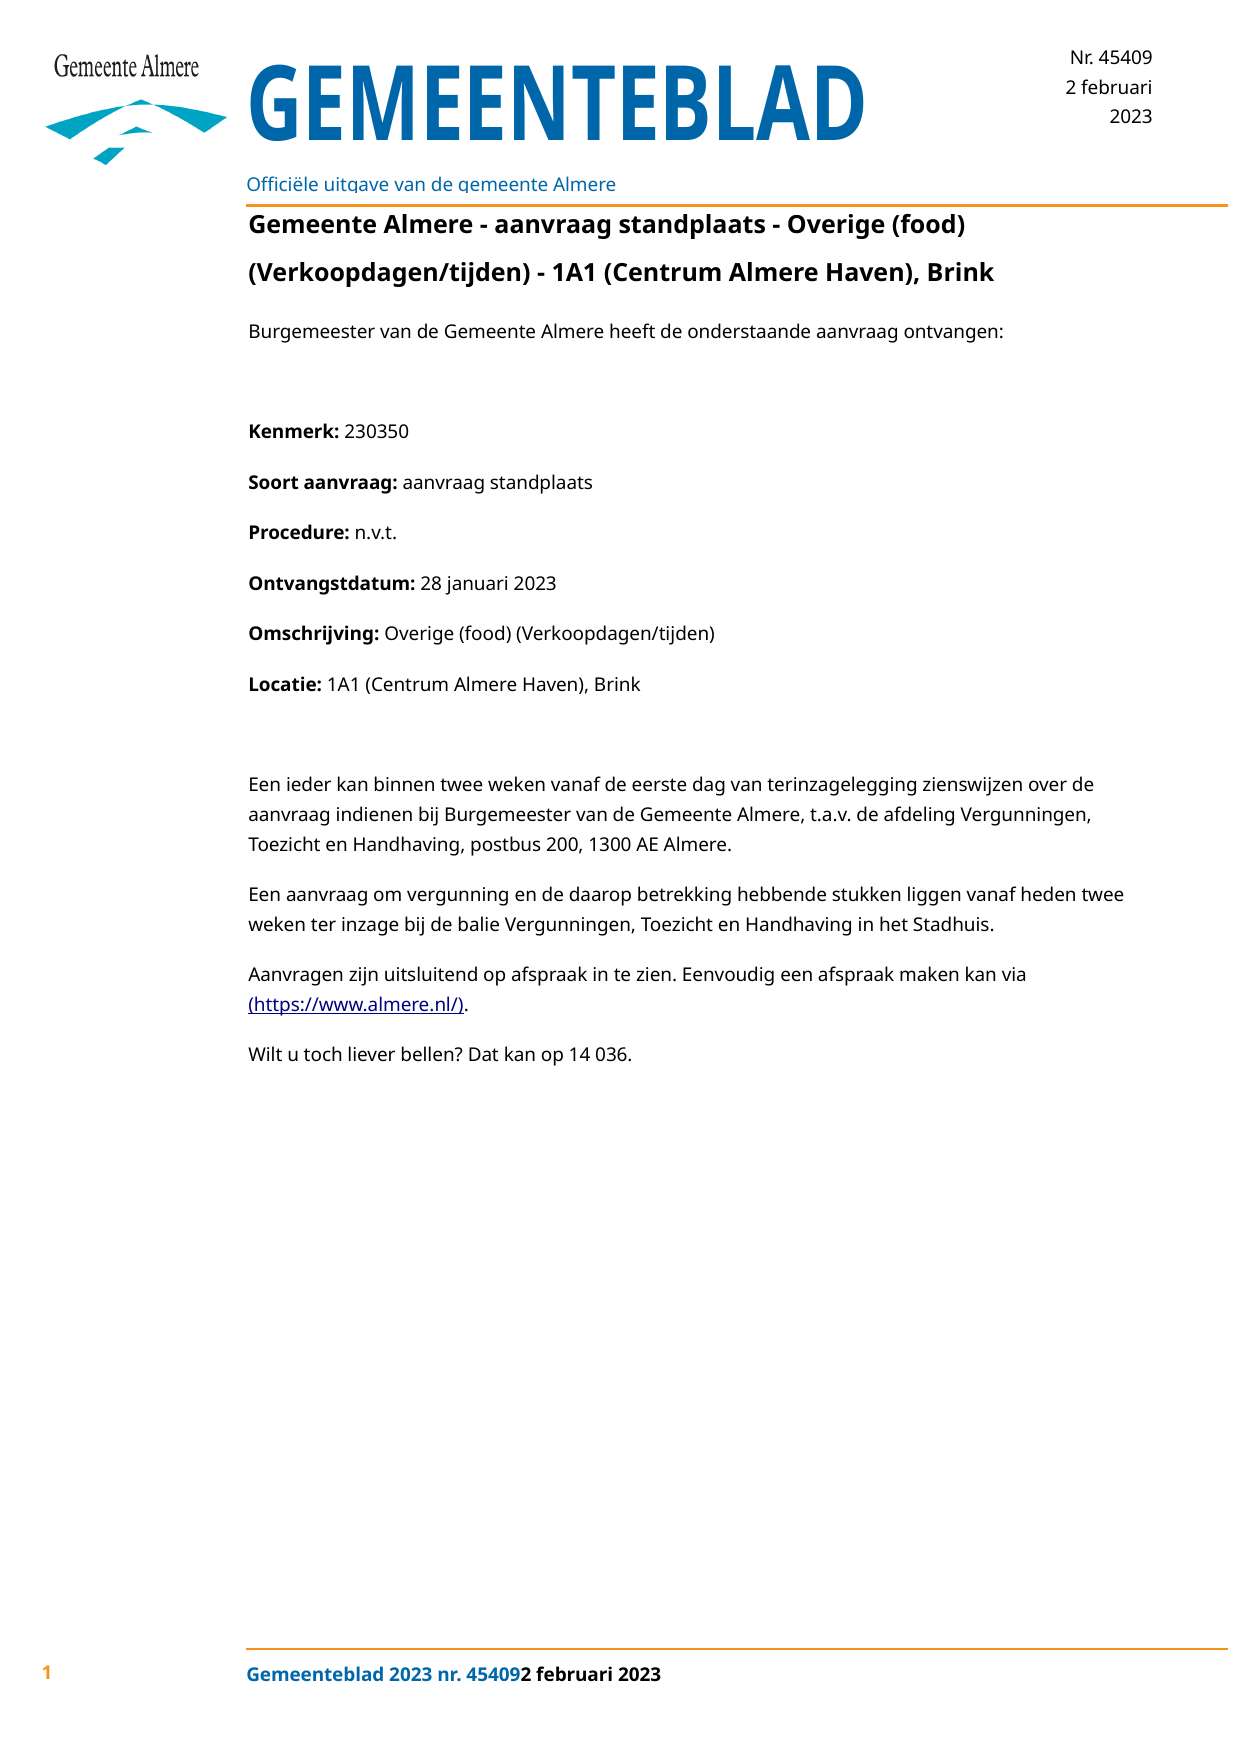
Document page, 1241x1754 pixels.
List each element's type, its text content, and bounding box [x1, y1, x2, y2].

text Wilt u toch liever bellen? Dat kan op 14 036. [248, 1041, 1152, 1067]
text Procedure: n.v.t. [248, 519, 1152, 545]
text Burgemeester van de Gemeente Almere heeft de onderstaande aanvraag ontvangen: [248, 318, 1152, 344]
text Ontvangstdatum: 28 januari 2023 [248, 570, 1152, 596]
text Omschrijving: Overige (food) (Verkoopdagen/tijden) [248, 620, 1152, 646]
text Aanvragen zijn uitsluitend op afspraak in te zien. Eenvoudig een afspraak maken kan via (https://www.almere.nl/). [248, 961, 1152, 1017]
text Een aanvraag om vergunning en de daarop betrekking hebbende stukken liggen vanaf heden twee weken ter inzage bij de balie Vergunningen, Toezicht en Handhaving in het Stadhuis. [248, 881, 1152, 937]
text Een ieder kan binnen twee weken vanaf de eerste dag van terinzagelegging zienswijzen over de aanvraag indienen bij Burgemeester van de Gemeente Almere, t.a.v. de afdeling Vergunningen, Toezicht en Handhaving, postbus 200, 1300 AE Almere. [248, 772, 1152, 857]
text Kenmerk: 230350 [248, 419, 1152, 444]
text Locatie: 1A1 (Centrum Almere Haven), Brink [248, 671, 1152, 697]
text Soort aanvraag: aanvraag standplaats [248, 469, 1152, 495]
picture [41, 47, 231, 172]
text Gemeente Almere - aanvraag standplaats - Overige (food) (Verkoopdagen/tijden) - 1A1 (Centrum Almere Haven), Brink [248, 207, 1152, 288]
